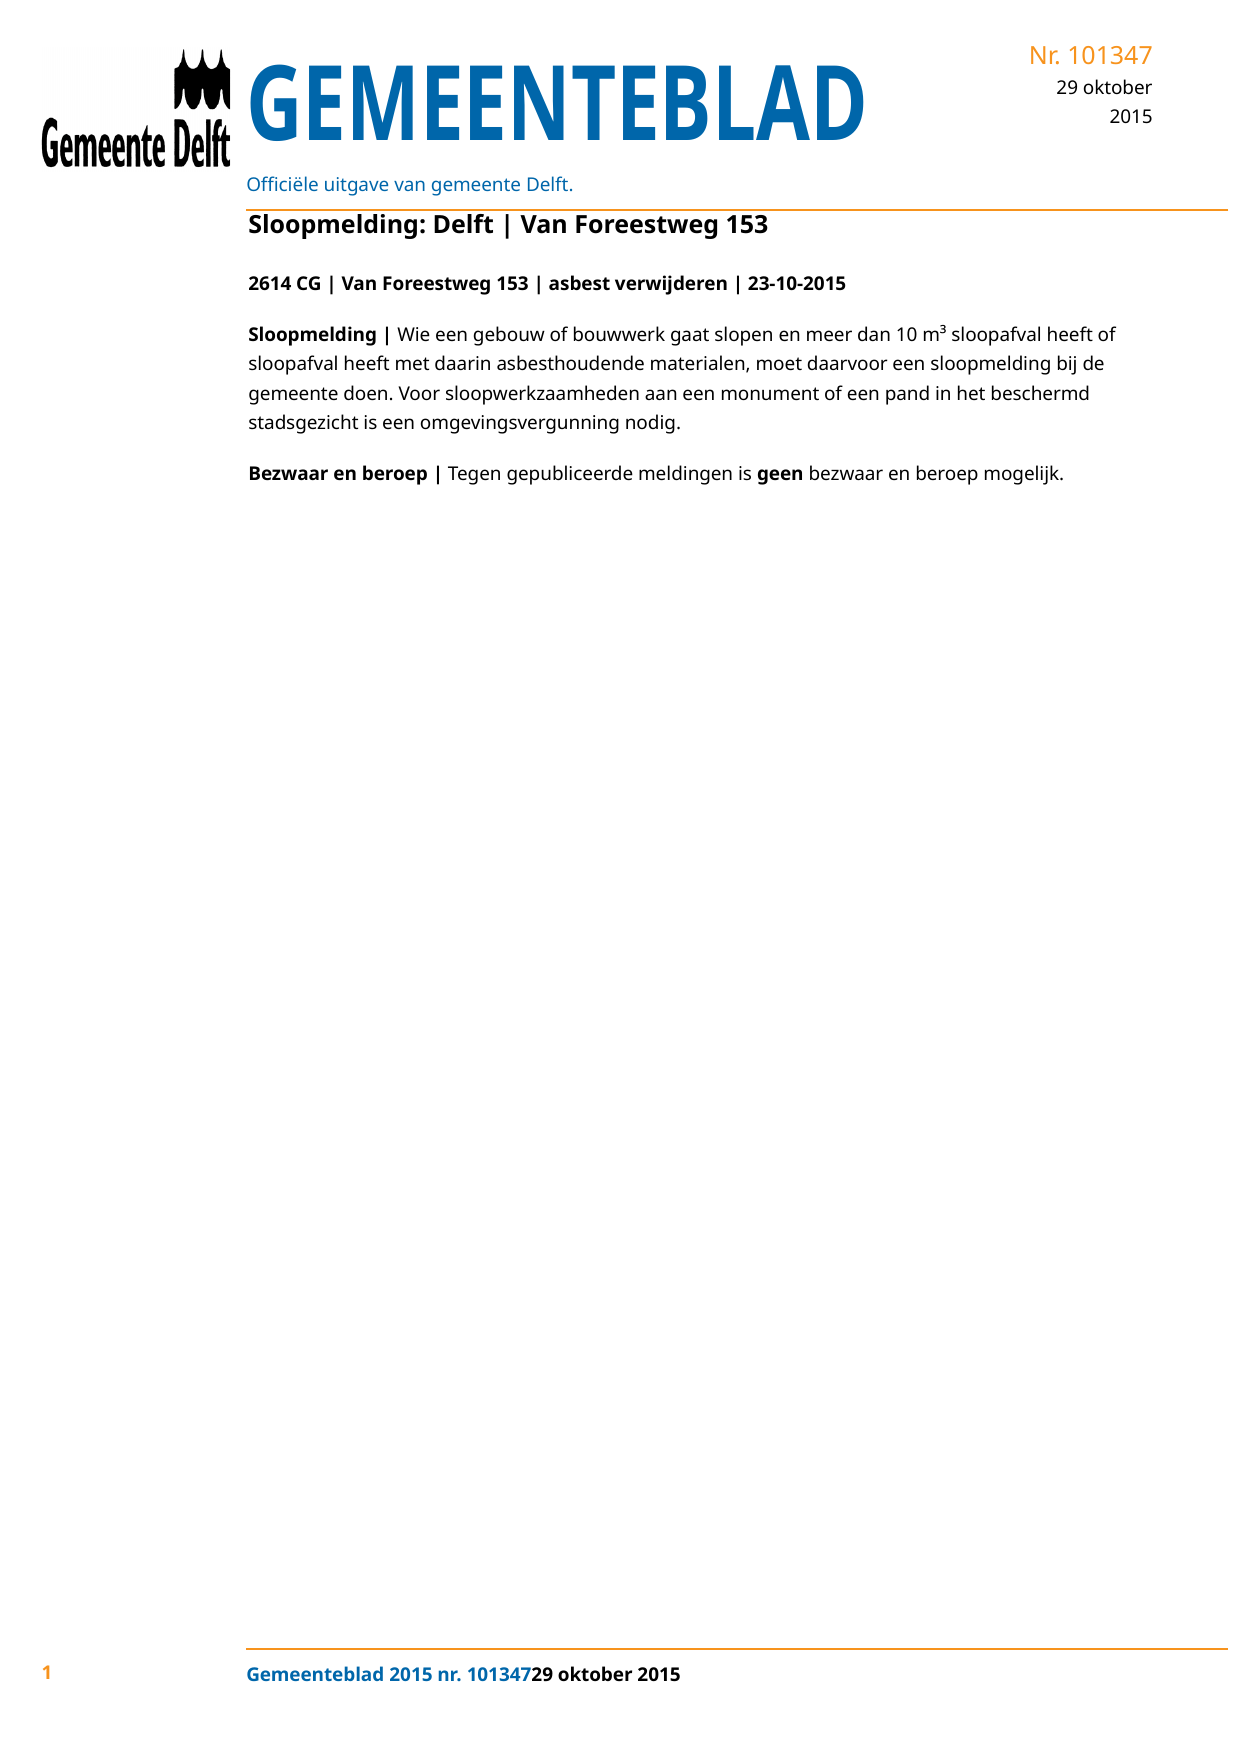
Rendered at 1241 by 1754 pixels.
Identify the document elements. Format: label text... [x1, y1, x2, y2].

text Bezwaar en beroep | Tegen gepubliceerde meldingen is geen bezwaar en beroep mogelijk. [248, 460, 1152, 486]
text 2614 CG | Van Foreestweg 153 | asbest verwijderen | 23-10-2015 [248, 270, 1152, 296]
text Sloopmelding: Delft | Van Foreestweg 153 [248, 211, 1152, 241]
text Sloopmelding | Wie een gebouw of bouwwerk gaat slopen en meer dan 10 m³ sloopafval heeft of sloopafval heeft met daarin asbesthoudende materialen, moet daarvoor een sloopmelding bij de gemeente doen. Voor sloopwerkzaamheden aan een monument of een pand in het beschermd stadsgezicht is een omgevingsvergunning nodig. [248, 321, 1152, 435]
picture [41, 47, 231, 172]
